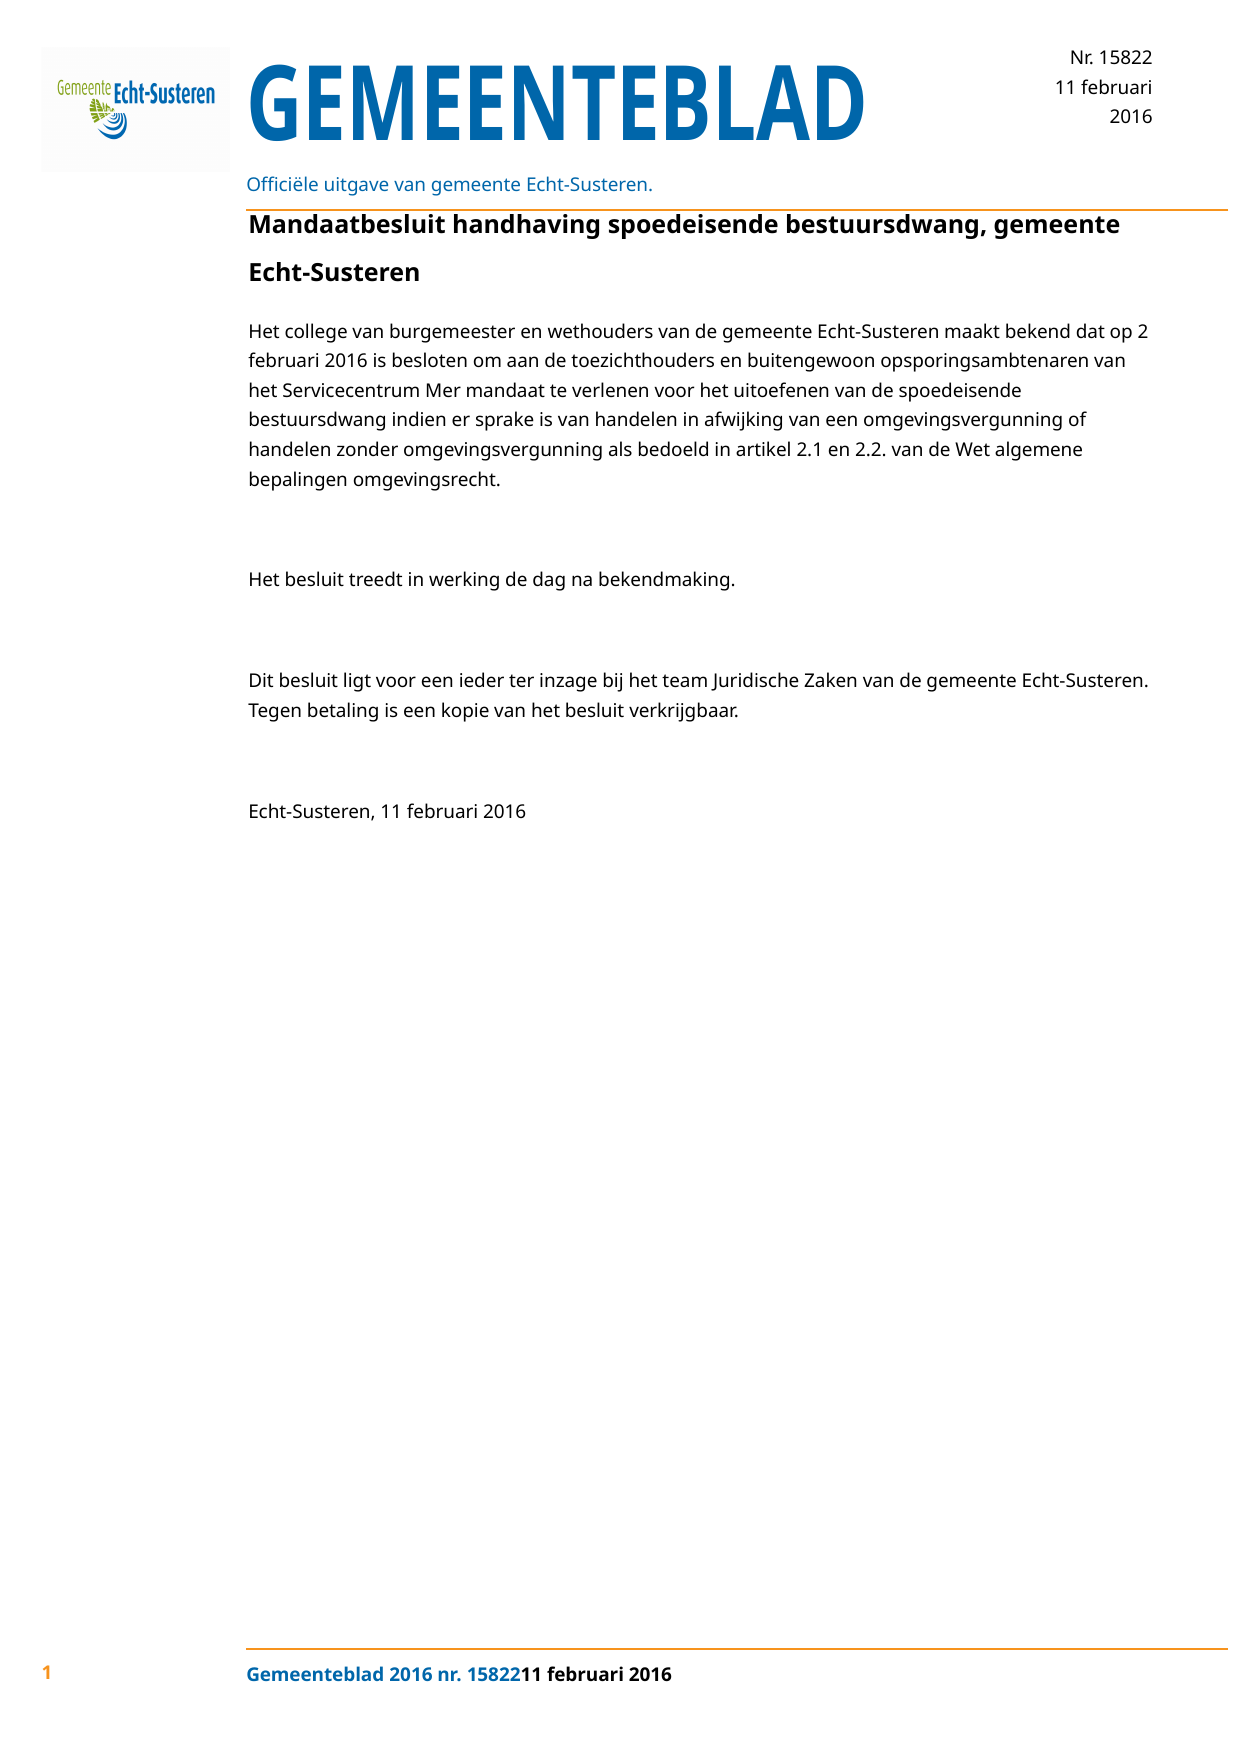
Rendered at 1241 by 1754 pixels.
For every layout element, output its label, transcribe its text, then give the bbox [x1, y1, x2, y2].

text Dit besluit ligt voor een ieder ter inzage bij het team Juridische Zaken van de gemeente Echt-Susteren. Tegen betaling is een kopie van het besluit verkrijgbaar. [248, 667, 1152, 723]
text Het college van burgemeester en wethouders van de gemeente Echt-Susteren maakt bekend dat op 2 februari 2016 is besloten om aan de toezichthouders en buitengewoon opsporingsambtenaren van het Servicecentrum Mer mandaat te verlenen voor het uitoefenen van de spoedeisende bestuursdwang indien er sprake is van handelen in afwijking van een omgevingsvergunning of handelen zonder omgevingsvergunning als bedoeld in artikel 2.1 en 2.2. van de Wet algemene bepalingen omgevingsrecht. [248, 318, 1152, 492]
picture [41, 47, 231, 172]
text Echt-Susteren, 11 februari 2016 [248, 798, 1152, 824]
text Het besluit treedt in werking de dag na bekendmaking. [248, 567, 1152, 592]
text Mandaatbesluit handhaving spoedeisende bestuursdwang, gemeente Echt-Susteren [248, 211, 1152, 288]
